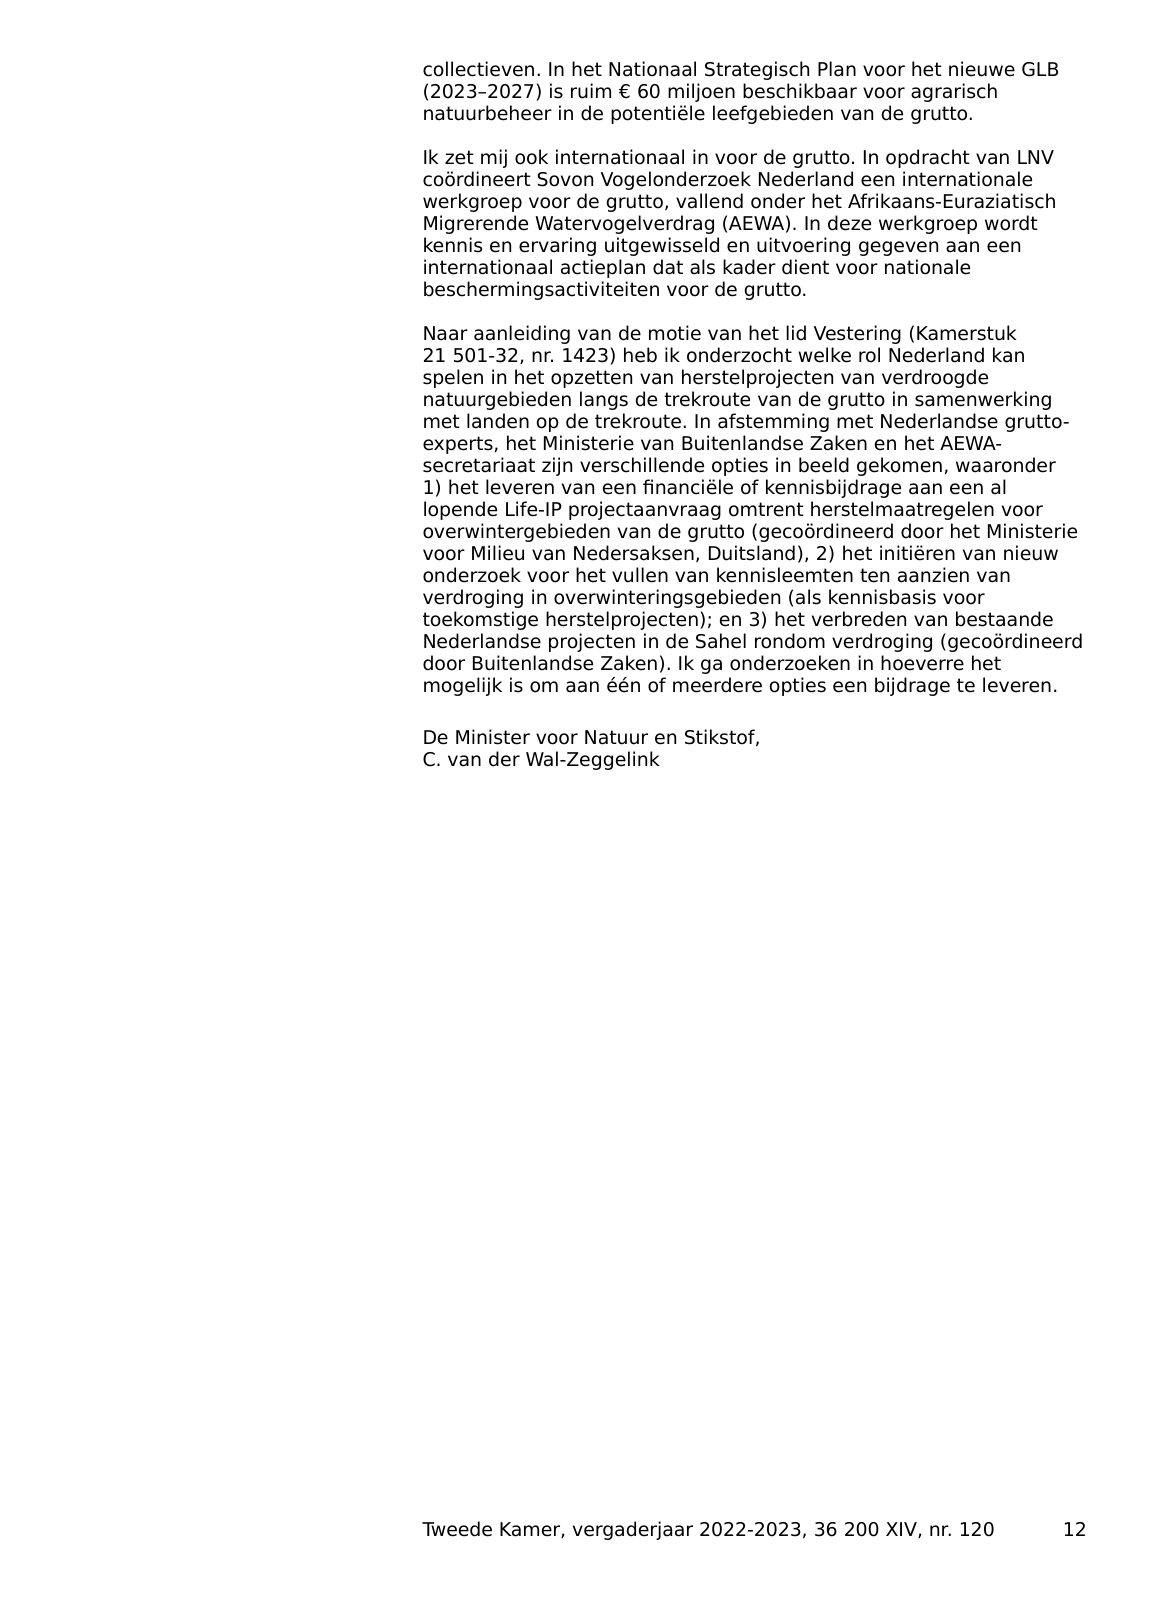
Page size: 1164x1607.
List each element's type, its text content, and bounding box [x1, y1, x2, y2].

text De Minister voor Natuur en Stikstof, C. van der Wal-Zeggelink [422, 727, 1087, 771]
text collectieven. In het Nationaal Strategisch Plan voor het nieuwe GLB (2023–2027) is ruim € 60 miljoen beschikbaar voor agrarisch natuurbeheer in de potentiële leefgebieden van de grutto. [422, 59, 1087, 125]
text Ik zet mij ook internationaal in voor de grutto. In opdracht van LNV coördineert Sovon Vogelonderzoek Nederland een internationale werkgroep voor de grutto, vallend onder het Afrikaans-Euraziatisch Migrerende Watervogelverdrag (AEWA). In deze werkgroep wordt kennis en ervaring uitgewisseld en uitvoering gegeven aan een internationaal actieplan dat als kader dient voor nationale beschermingsactiviteiten voor de grutto. [422, 147, 1087, 301]
text Naar aanleiding van de motie van het lid Vestering (Kamerstuk 21 501-32, nr. 1423) heb ik onderzocht welke rol Nederland kan spelen in het opzetten van herstelprojecten van verdroogde natuurgebieden langs de trekroute van de grutto in samenwerking met landen op de trekroute. In afstemming met Nederlandse grutto-experts, het Ministerie van Buitenlandse Zaken en het AEWA-secretariaat zijn verschillende opties in beeld gekomen, waaronder 1) het leveren van een financiële of kennisbijdrage aan een al lopende Life-IP projectaanvraag omtrent herstelmaatregelen voor overwintergebieden van de grutto (gecoördineerd door het Ministerie voor Milieu van Nedersaksen, Duitsland), 2) het initiëren van nieuw onderzoek voor het vullen van kennisleemten ten aanzien van verdroging in overwinteringsgebieden (als kennisbasis voor toekomstige herstelprojecten); en 3) het verbreden van bestaande Nederlandse projecten in de Sahel rondom verdroging (gecoördineerd door Buitenlandse Zaken). Ik ga onderzoeken in hoeverre het mogelijk is om aan één of meerdere opties een bijdrage te leveren. [422, 323, 1087, 697]
